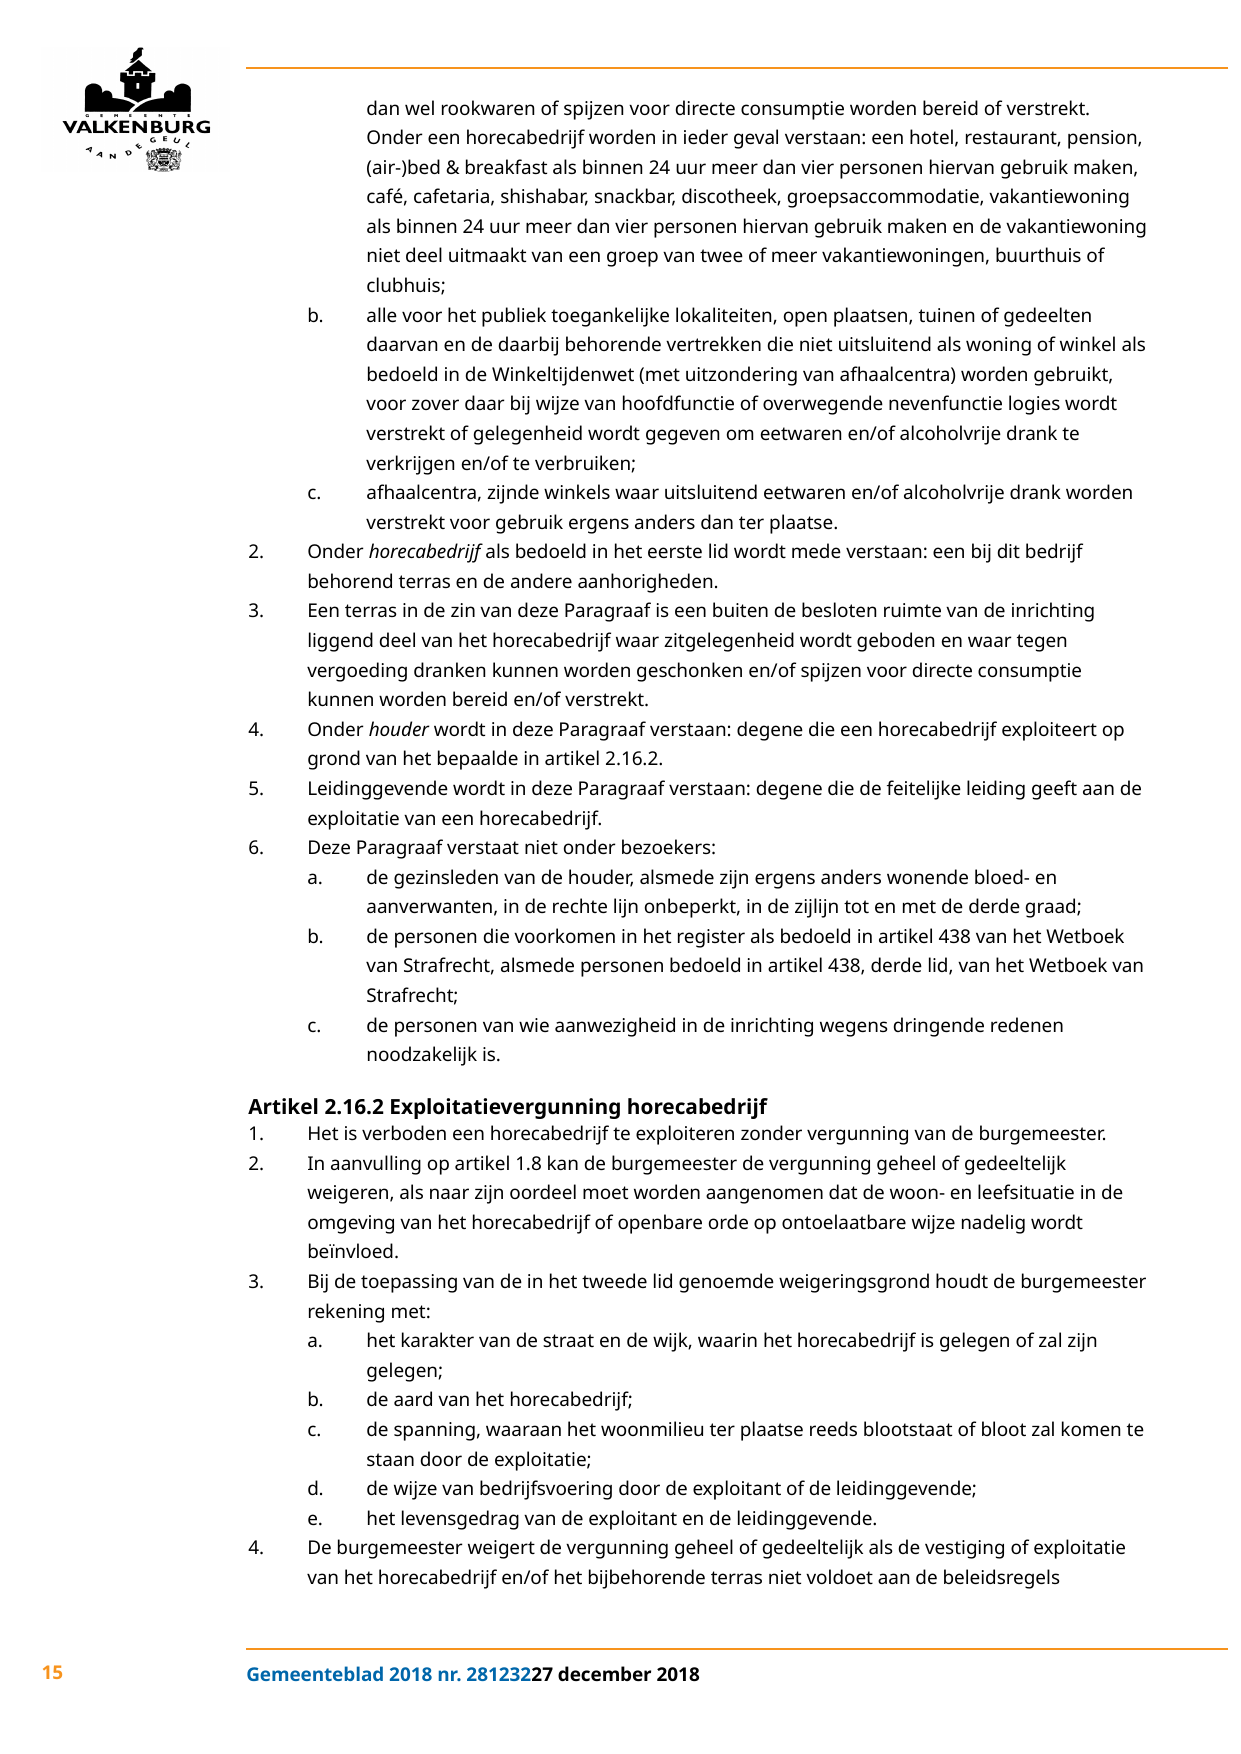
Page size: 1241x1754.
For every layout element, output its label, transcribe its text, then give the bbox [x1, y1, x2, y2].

list Een terras in de zin van deze Paragraaf is een buiten de besloten ruimte van de inrichting liggend deel van het horecabedrijf waar zitgelegenheid wordt geboden en waar tegen vergoeding dranken kunnen worden geschonken en/of spijzen voor directe consumptie kunnen worden bereid en/of verstrekt. [248, 598, 1152, 712]
list de aard van het horecabedrijf; [307, 1387, 1152, 1412]
list Het is verboden een horecabedrijf te exploiteren zonder vergunning van de burgemeester. [248, 1120, 1152, 1146]
list de personen van wie aanwezigheid in de inrichting wegens dringende redenen noodzakelijk is. [307, 1012, 1152, 1067]
list de wijze van bedrijfsvoering door de exploitant of de leidinggevende; [307, 1475, 1152, 1501]
list alle voor het publiek toegankelijke lokaliteiten, open plaatsen, tuinen of gedeelten daarvan en de daarbij behorende vertrekken die niet uitsluitend als woning of winkel als bedoeld in de Winkeltijdenwet (met uitzondering van afhaalcentra) worden gebruikt, voor zover daar bij wijze van hoofdfunctie of overwegende nevenfunctie logies wordt verstrekt of gelegenheid wordt gegeven om eetwaren en/of alcoholvrije drank te verkrijgen en/of te verbruiken; [307, 302, 1152, 476]
list de gezinsleden van de houder, alsmede zijn ergens anders wonende bloed- en aanverwanten, in de rechte lijn onbeperkt, in de zijlijn tot en met de derde graad; [307, 864, 1152, 919]
list de personen die voorkomen in het register als bedoeld in artikel 438 van het Wetboek van Strafrecht, alsmede personen bedoeld in artikel 438, derde lid, van het Wetboek van Strafrecht; [307, 923, 1152, 1008]
list Onder houder wordt in deze Paragraaf verstaan: degene die een horecabedrijf exploiteert op grond van het bepaalde in artikel 2.16.2. [248, 716, 1152, 771]
list het karakter van de straat en de wijk, waarin het horecabedrijf is gelegen of zal zijn gelegen; [307, 1327, 1152, 1383]
list het levensgedrag van de exploitant en de leidinggevende. [307, 1505, 1152, 1531]
list Leidinggevende wordt in deze Paragraaf verstaan: degene die de feitelijke leiding geeft aan de exploitatie van een horecabedrijf. [248, 775, 1152, 831]
list De burgemeester weigert de vergunning geheel of gedeeltelijk als de vestiging of exploitatie van het horecabedrijf en/of het bijbehorende terras niet voldoet aan de beleidsregels [248, 1534, 1152, 1590]
list dan wel rookwaren of spijzen voor directe consumptie worden bereid of verstrekt. Onder een horecabedrijf worden in ieder geval verstaan: een hotel, restaurant, pension, (air-)bed & breakfast als binnen 24 uur meer dan vier personen hiervan gebruik maken, café, cafetaria, shishabar, snackbar, discotheek, groepsaccommodatie, vakantiewoning als binnen 24 uur meer dan vier personen hiervan gebruik maken en de vakantiewoning niet deel uitmaakt van een groep van twee of meer vakantiewoningen, buurthuis of clubhuis; [307, 95, 1152, 298]
list afhaalcentra, zijnde winkels waar uitsluitend eetwaren en/of alcoholvrije drank worden verstrekt voor gebruik ergens anders dan ter plaatse. [307, 479, 1152, 535]
list Deze Paragraaf verstaat niet onder bezoekers: [248, 834, 1152, 860]
list de spanning, waaraan het woonmilieu ter plaatse reeds blootstaat of bloot zal komen te staan door de exploitatie; [307, 1416, 1152, 1471]
text Artikel 2.16.2 Exploitatievergunning horecabedrijf [248, 1092, 1152, 1120]
list Bij de toepassing van de in het tweede lid genoemde weigeringsgrond houdt de burgemeester rekening met: [248, 1268, 1152, 1323]
picture [41, 47, 231, 172]
list Onder horecabedrijf als bedoeld in het eerste lid wordt mede verstaan: een bij dit bedrijf behorend terras en de andere aanhorigheden. [248, 538, 1152, 594]
list In aanvulling op artikel 1.8 kan de burgemeester de vergunning geheel of gedeeltelijk weigeren, als naar zijn oordeel moet worden aangenomen dat de woon- en leefsituatie in de omgeving van het horecabedrijf of openbare orde op ontoelaatbare wijze nadelig wordt beïnvloed. [248, 1150, 1152, 1264]
